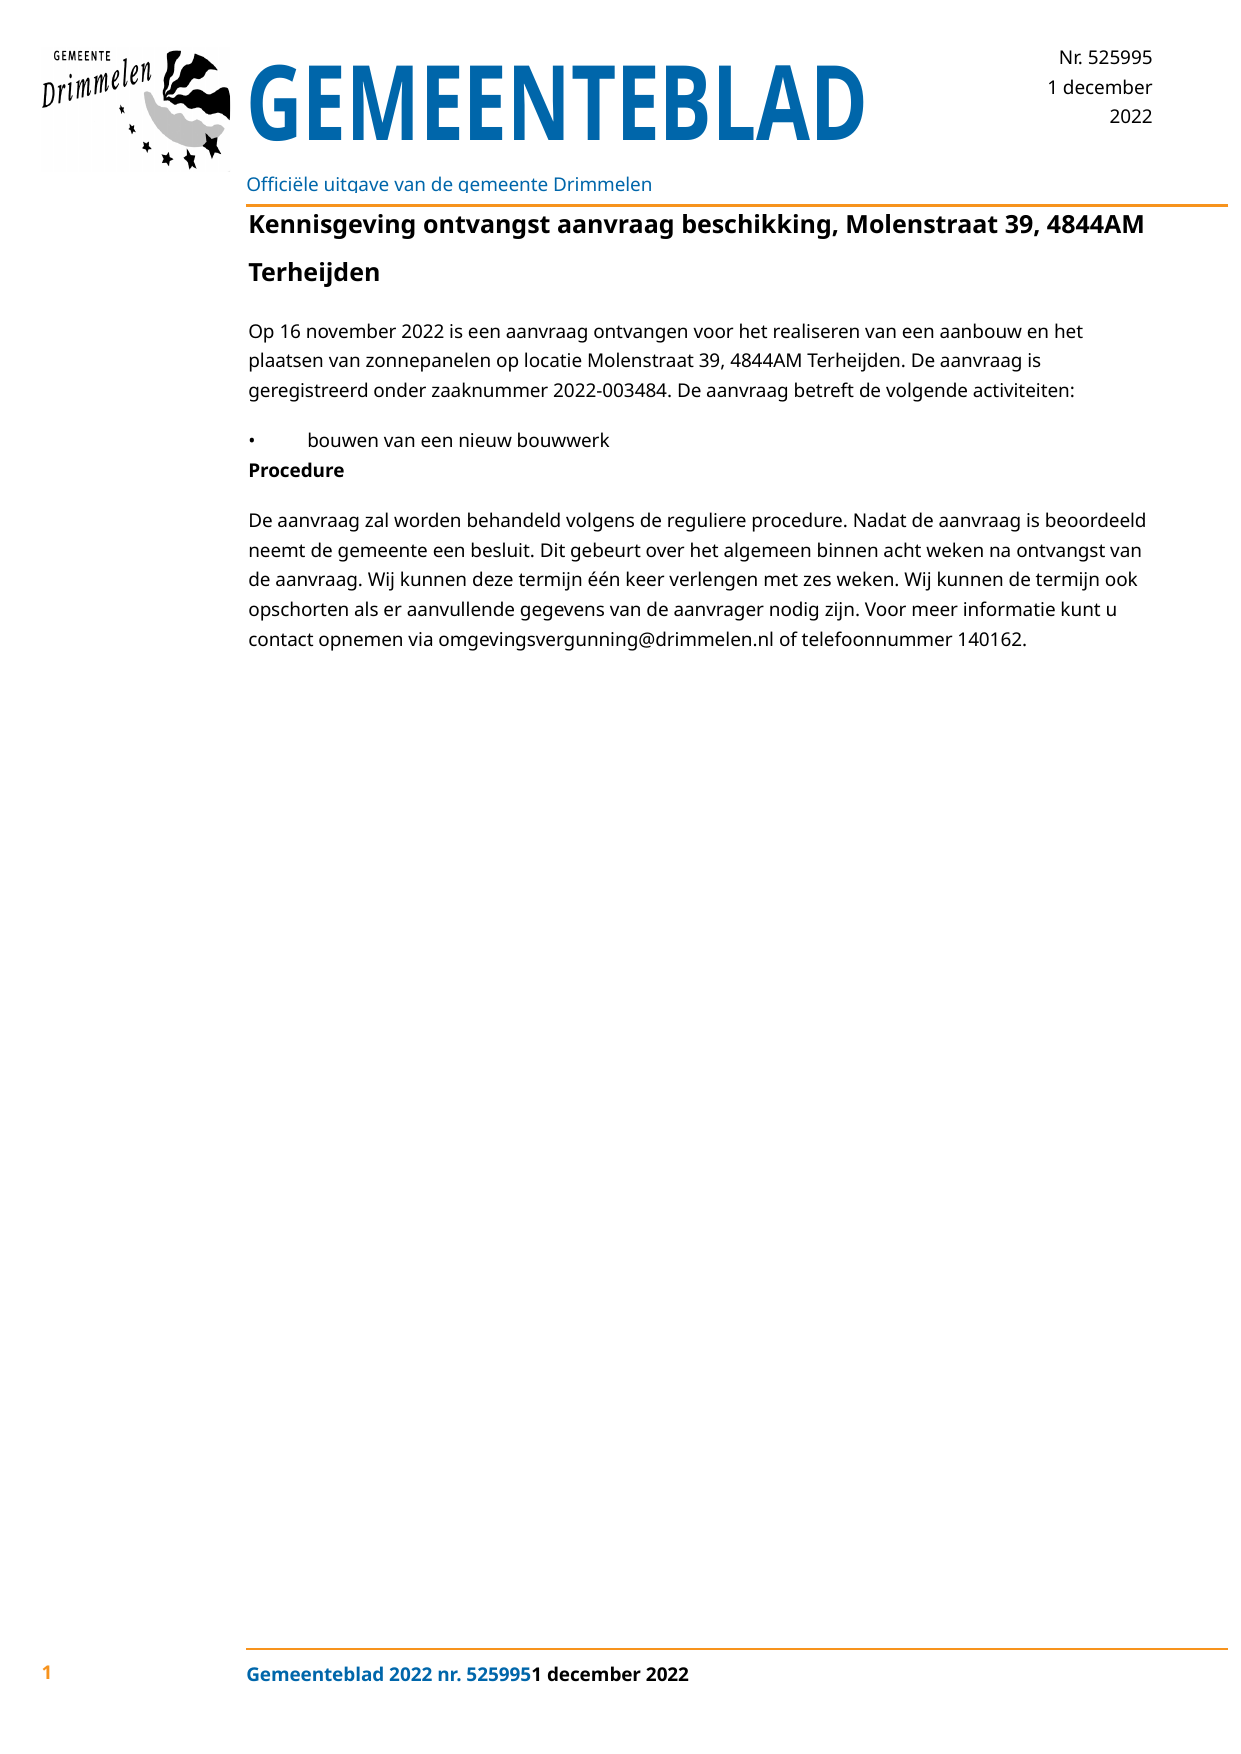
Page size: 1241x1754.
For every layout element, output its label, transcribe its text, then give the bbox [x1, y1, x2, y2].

list bouwen van een nieuw bouwwerk [248, 427, 1152, 453]
text Procedure [248, 457, 1152, 483]
text De aanvraag zal worden behandeld volgens de reguliere procedure. Nadat de aanvraag is beoordeeld neemt de gemeente een besluit. Dit gebeurt over het algemeen binnen acht weken na ontvangst van de aanvraag. Wij kunnen deze termijn één keer verlengen met zes weken. Wij kunnen de termijn ook opschorten als er aanvullende gegevens van de aanvrager nodig zijn. Voor meer informatie kunt u contact opnemen via omgevingsvergunning@drimmelen.nl of telefoonnummer 140162. [248, 507, 1152, 652]
picture [41, 47, 231, 172]
text Op 16 november 2022 is een aanvraag ontvangen voor het realiseren van een aanbouw en het plaatsen van zonnepanelen op locatie Molenstraat 39, 4844AM Terheijden. De aanvraag is geregistreerd onder zaaknummer 2022-003484. De aanvraag betreft de volgende activiteiten: [248, 318, 1152, 403]
text Kennisgeving ontvangst aanvraag beschikking, Molenstraat 39, 4844AM Terheijden [248, 207, 1152, 288]
